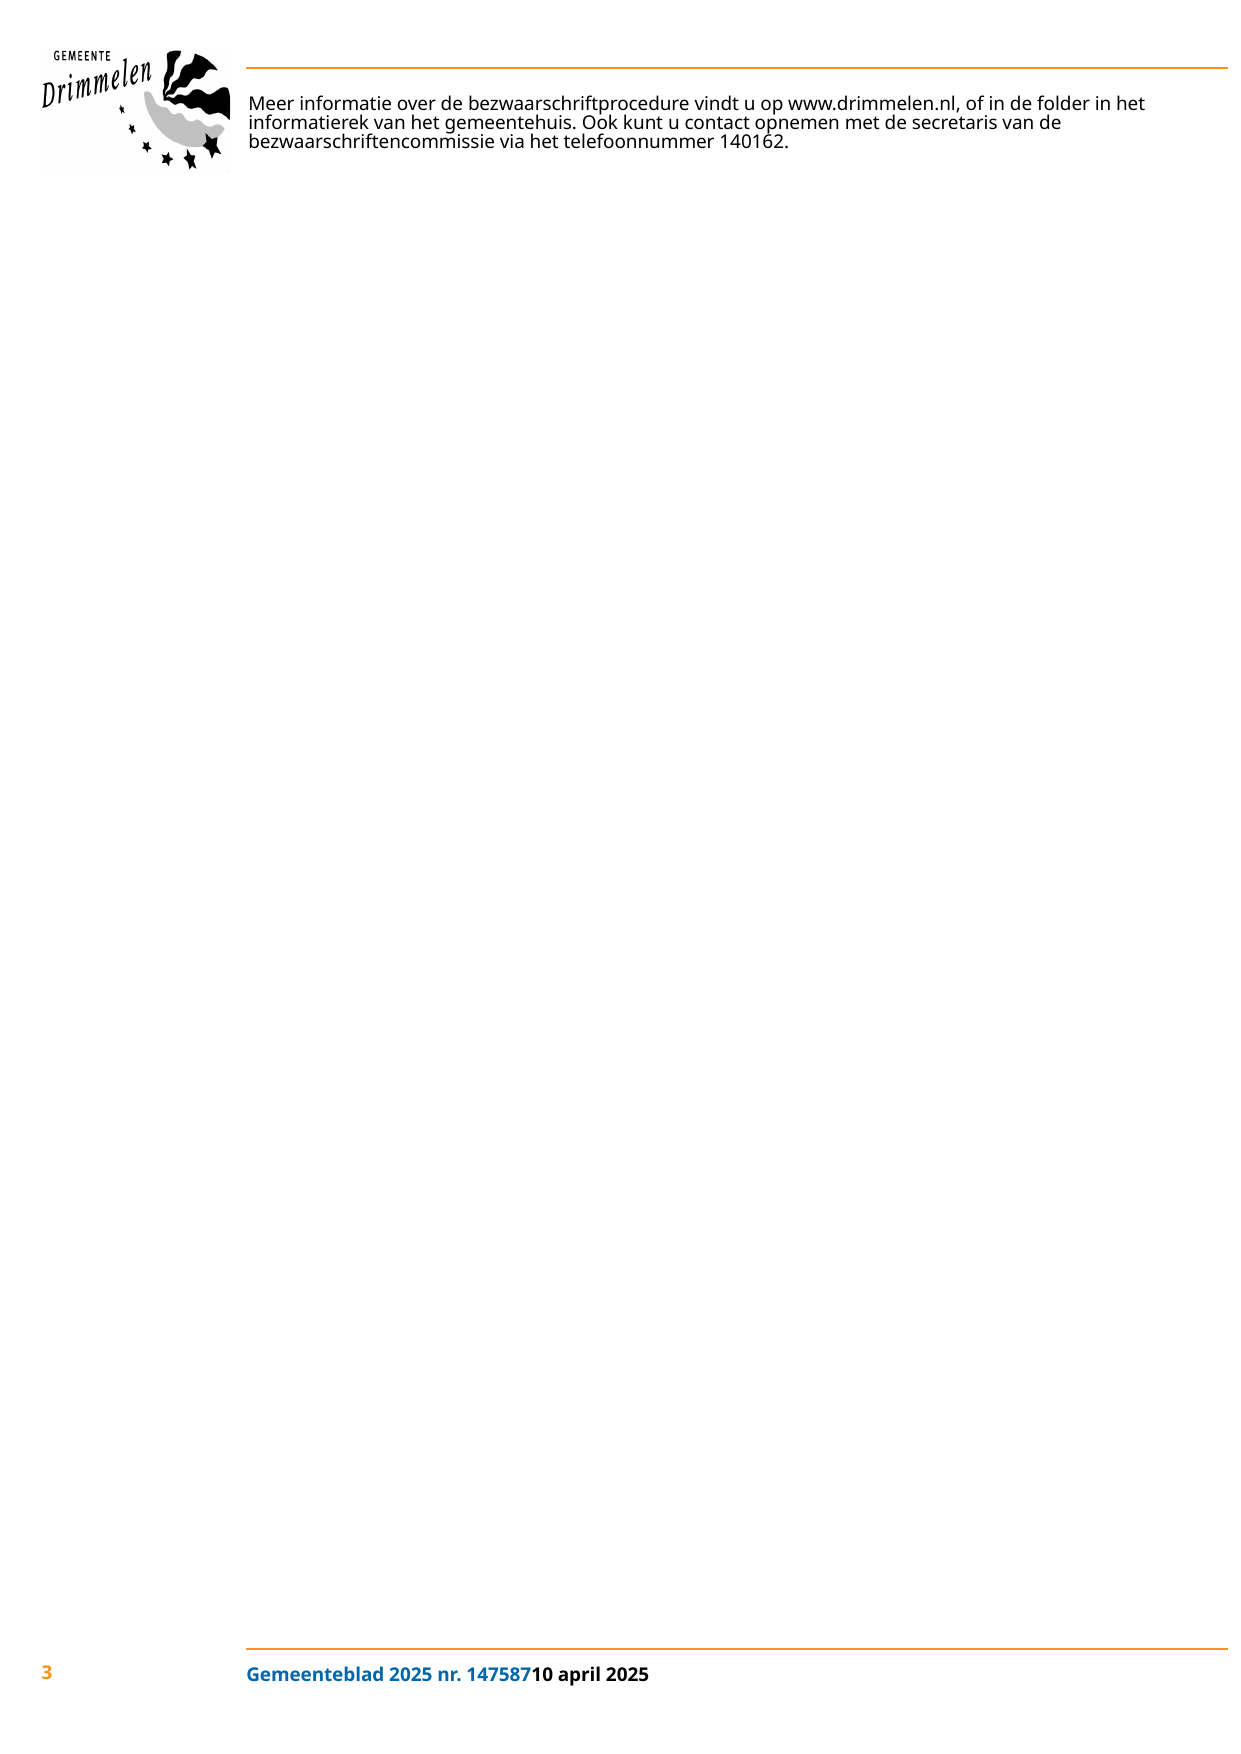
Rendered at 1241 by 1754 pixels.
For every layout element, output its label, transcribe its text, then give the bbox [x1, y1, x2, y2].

text Meer informatie over de bezwaarschriftprocedure vindt u op www.drimmelen.nl, of in de folder in het informatierek van het gemeentehuis. Ook kunt u contact opnemen met de secretaris van de bezwaarschriftencommissie via het telefoonnummer 140162. [248, 95, 1152, 153]
picture [41, 47, 231, 172]
